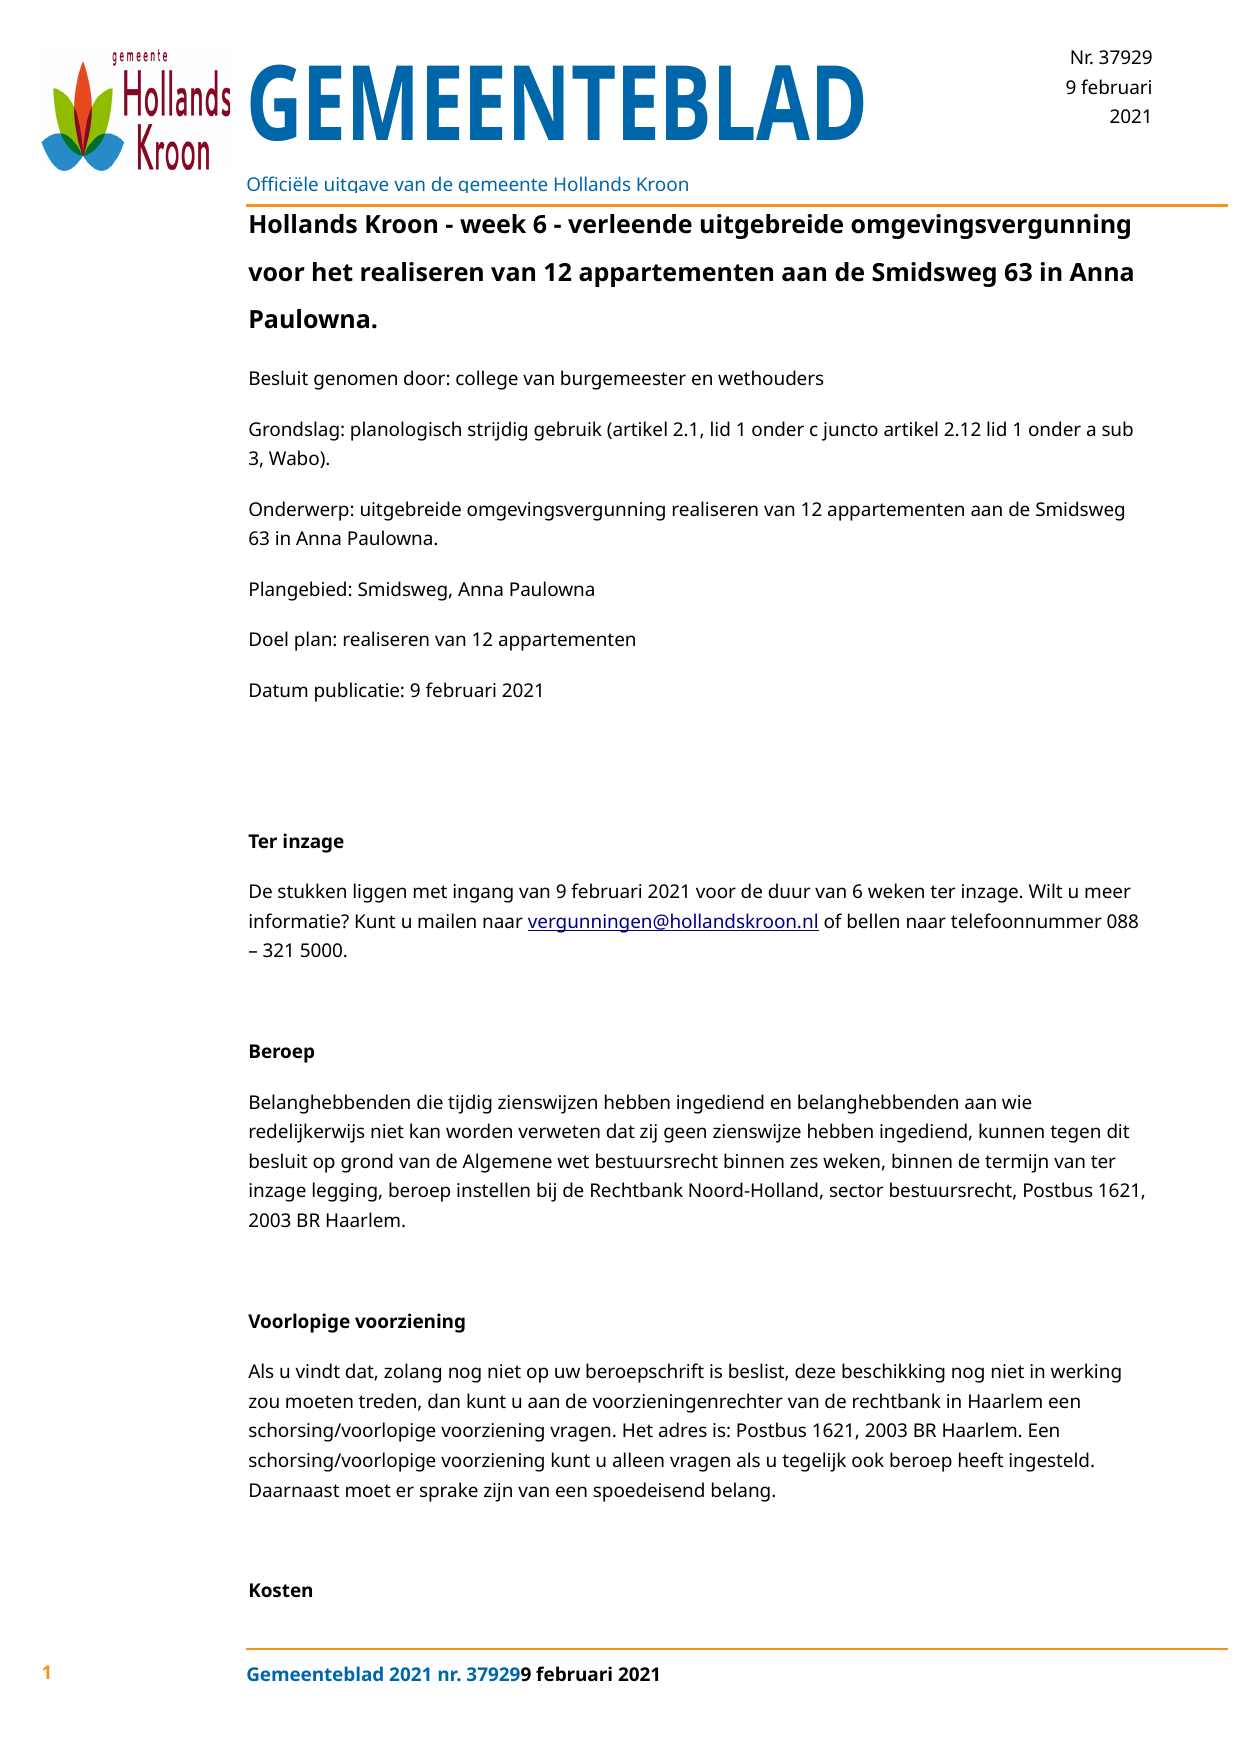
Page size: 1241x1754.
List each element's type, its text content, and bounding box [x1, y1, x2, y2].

text Doel plan: realiseren van 12 appartementen [248, 626, 1152, 652]
text Ter inzage [248, 828, 1152, 854]
text Grondslag: planologisch strijdig gebruik (artikel 2.1, lid 1 onder c juncto artikel 2.12 lid 1 onder a sub 3, Wabo). [248, 416, 1152, 471]
text Plangebied: Smidsweg, Anna Paulowna [248, 576, 1152, 602]
text Beroep [248, 1038, 1152, 1064]
text Kosten [248, 1578, 1152, 1603]
text De stukken liggen met ingang van 9 februari 2021 voor de duur van 6 weken ter inzage. Wilt u meer informatie? Kunt u mailen naar vergunningen@hollandskroon.nl of bellen naar telefoonnummer 088 – 321 5000. [248, 878, 1152, 963]
picture [41, 47, 231, 172]
text Besluit genomen door: college van burgemeester en wethouders [248, 366, 1152, 391]
text Als u vindt dat, zolang nog niet op uw beroepschrift is beslist, deze beschikking nog niet in werking zou moeten treden, dan kunt u aan de voorzieningenrechter van de rechtbank in Haarlem een schorsing/voorlopige voorziening vragen. Het adres is: Postbus 1621, 2003 BR Haarlem. Een schorsing/voorlopige voorziening kunt u alleen vragen als u tegelijk ook beroep heeft ingesteld. Daarnaast moet er sprake zijn van een spoedeisend belang. [248, 1358, 1152, 1502]
text Voorlopige voorziening [248, 1308, 1152, 1334]
text Onderwerp: uitgebreide omgevingsvergunning realiseren van 12 appartementen aan de Smidsweg 63 in Anna Paulowna. [248, 496, 1152, 551]
text Belanghebbenden die tijdig zienswijzen hebben ingediend en belanghebbenden aan wie redelijkerwijs niet kan worden verweten dat zij geen zienswijze hebben ingediend, kunnen tegen dit besluit op grond van de Algemene wet bestuursrecht binnen zes weken, binnen de termijn van ter inzage legging, beroep instellen bij de Rechtbank Noord-Holland, sector bestuursrecht, Postbus 1621, 2003 BR Haarlem. [248, 1089, 1152, 1233]
text Hollands Kroon - week 6 - verleende uitgebreide omgevingsvergunning voor het realiseren van 12 appartementen aan de Smidsweg 63 in Anna Paulowna. [248, 207, 1152, 336]
text Datum publicatie: 9 februari 2021 [248, 677, 1152, 702]
